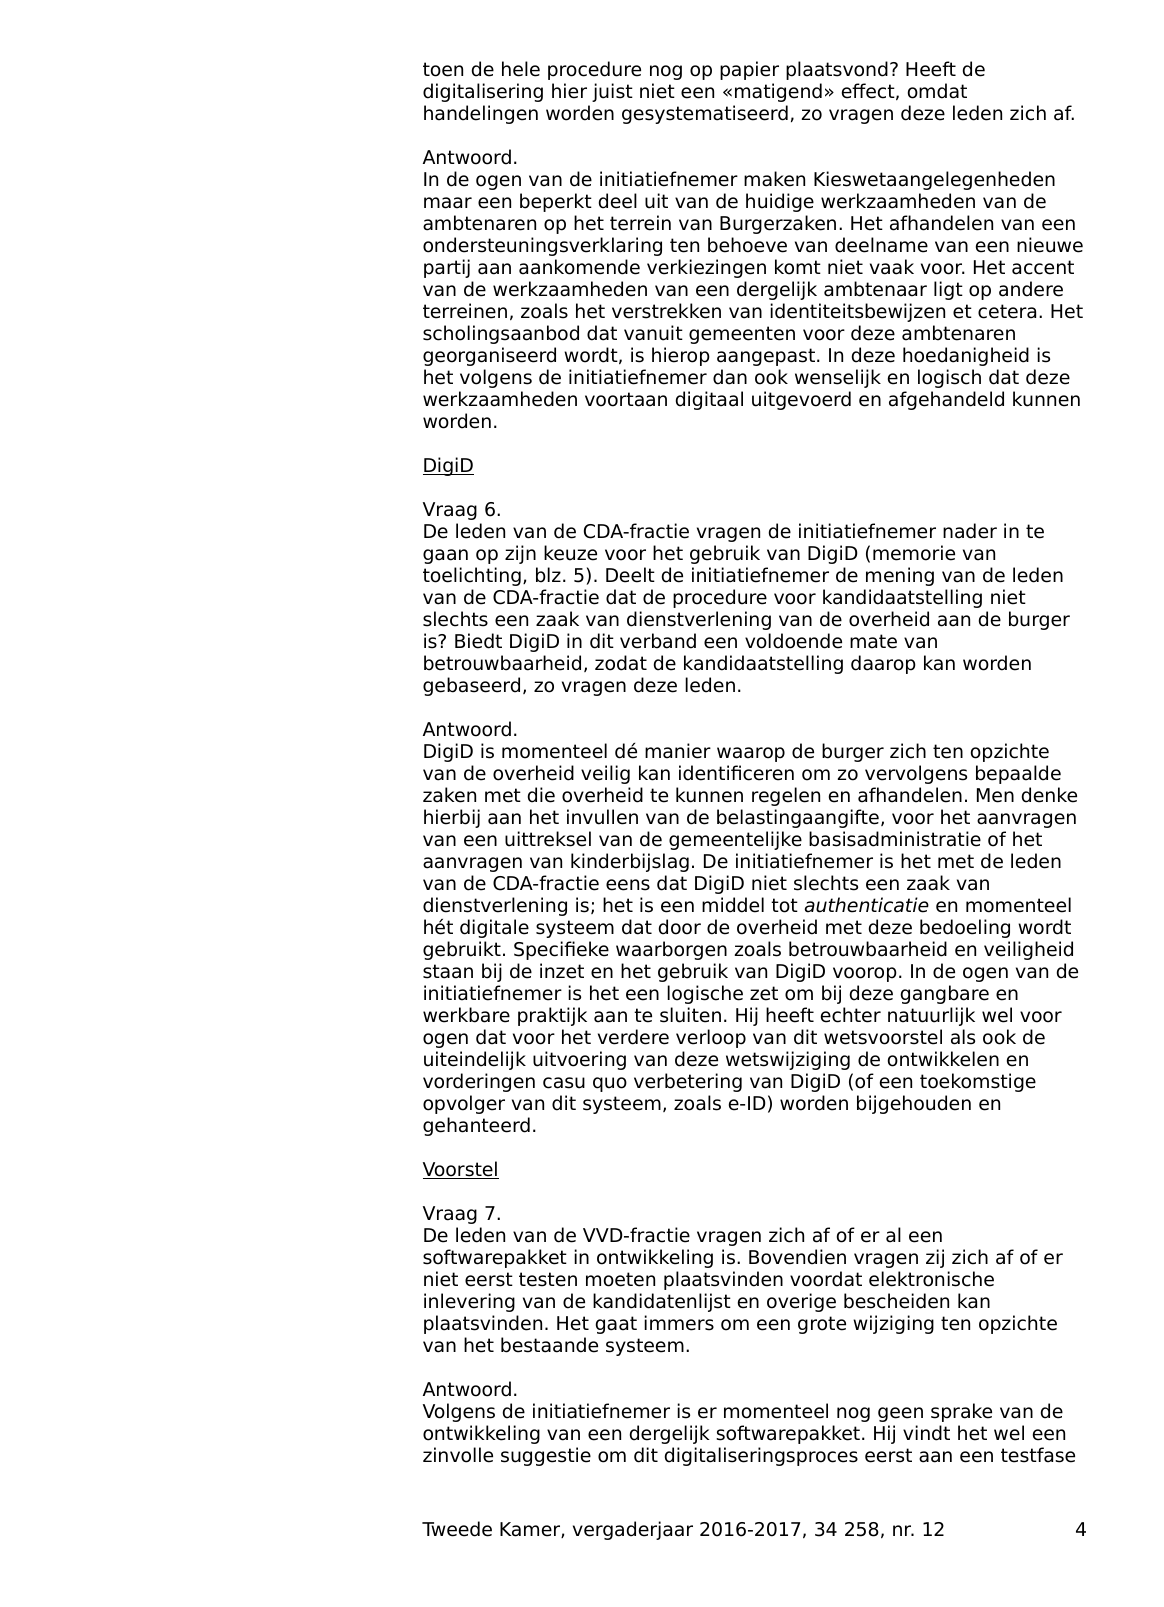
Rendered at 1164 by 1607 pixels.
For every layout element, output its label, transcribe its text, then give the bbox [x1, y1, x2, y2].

text Vraag 7. [422, 1203, 1087, 1225]
text Vraag 6. [422, 499, 1087, 521]
text Volgens de initiatiefnemer is er momenteel nog geen sprake van de ontwikkeling van een dergelijk softwarepakket. Hij vindt het wel een zinvolle suggestie om dit digitaliseringsproces eerst aan een testfase [422, 1401, 1087, 1467]
text De leden van de CDA-fractie vragen de initiatiefnemer nader in te gaan op zijn keuze voor het gebruik van DigiD (memorie van toelichting, blz. 5). Deelt de initiatiefnemer de mening van de leden van de CDA-fractie dat de procedure voor kandidaatstelling niet slechts een zaak van dienstverlening van de overheid aan de burger is? Biedt DigiD in dit verband een voldoende mate van betrouwbaarheid, zodat de kandidaatstelling daarop kan worden gebaseerd, zo vragen deze leden. [422, 521, 1087, 697]
text Antwoord. [422, 719, 1087, 741]
subtitle DigiD [422, 455, 1087, 477]
subtitle Voorstel [422, 1159, 1087, 1181]
text DigiD is momenteel dé manier waarop de burger zich ten opzichte van de overheid veilig kan identificeren om zo vervolgens bepaalde zaken met die overheid te kunnen regelen en afhandelen. Men denke hierbij aan het invullen van de belastingaangifte, voor het aanvragen van een uittreksel van de gemeentelijke basisadministratie of het aanvragen van kinderbijslag. De initiatiefnemer is het met de leden van de CDA-fractie eens dat DigiD niet slechts een zaak van dienstverlening is; het is een middel tot authenticatie en momenteel hét digitale systeem dat door de overheid met deze bedoeling wordt gebruikt. Specifieke waarborgen zoals betrouwbaarheid en veiligheid staan bij de inzet en het gebruik van DigiD voorop. In de ogen van de initiatiefnemer is het een logische zet om bij deze gangbare en werkbare praktijk aan te sluiten. Hij heeft echter natuurlijk wel voor ogen dat voor het verdere verloop van dit wetsvoorstel als ook de uiteindelijk uitvoering van deze wetswijziging de ontwikkelen en vorderingen casu quo verbetering van DigiD (of een toekomstige opvolger van dit systeem, zoals e-ID) worden bijgehouden en gehanteerd. [422, 741, 1087, 1137]
text Antwoord. [422, 147, 1087, 169]
text De leden van de VVD-fractie vragen zich af of er al een softwarepakket in ontwikkeling is. Bovendien vragen zij zich af of er niet eerst testen moeten plaatsvinden voordat elektronische inlevering van de kandidatenlijst en overige bescheiden kan plaatsvinden. Het gaat immers om een grote wijziging ten opzichte van het bestaande systeem. [422, 1225, 1087, 1357]
text Antwoord. [422, 1379, 1087, 1401]
text toen de hele procedure nog op papier plaatsvond? Heeft de digitalisering hier juist niet een «matigend» effect, omdat handelingen worden gesystematiseerd, zo vragen deze leden zich af. [422, 59, 1087, 125]
text In de ogen van de initiatiefnemer maken Kieswetaangelegenheden maar een beperkt deel uit van de huidige werkzaamheden van de ambtenaren op het terrein van Burgerzaken. Het afhandelen van een ondersteuningsverklaring ten behoeve van deelname van een nieuwe partij aan aankomende verkiezingen komt niet vaak voor. Het accent van de werkzaamheden van een dergelijk ambtenaar ligt op andere terreinen, zoals het verstrekken van identiteitsbewijzen et cetera. Het scholingsaanbod dat vanuit gemeenten voor deze ambtenaren georganiseerd wordt, is hierop aangepast. In deze hoedanigheid is het volgens de initiatiefnemer dan ook wenselijk en logisch dat deze werkzaamheden voortaan digitaal uitgevoerd en afgehandeld kunnen worden. [422, 169, 1087, 433]
